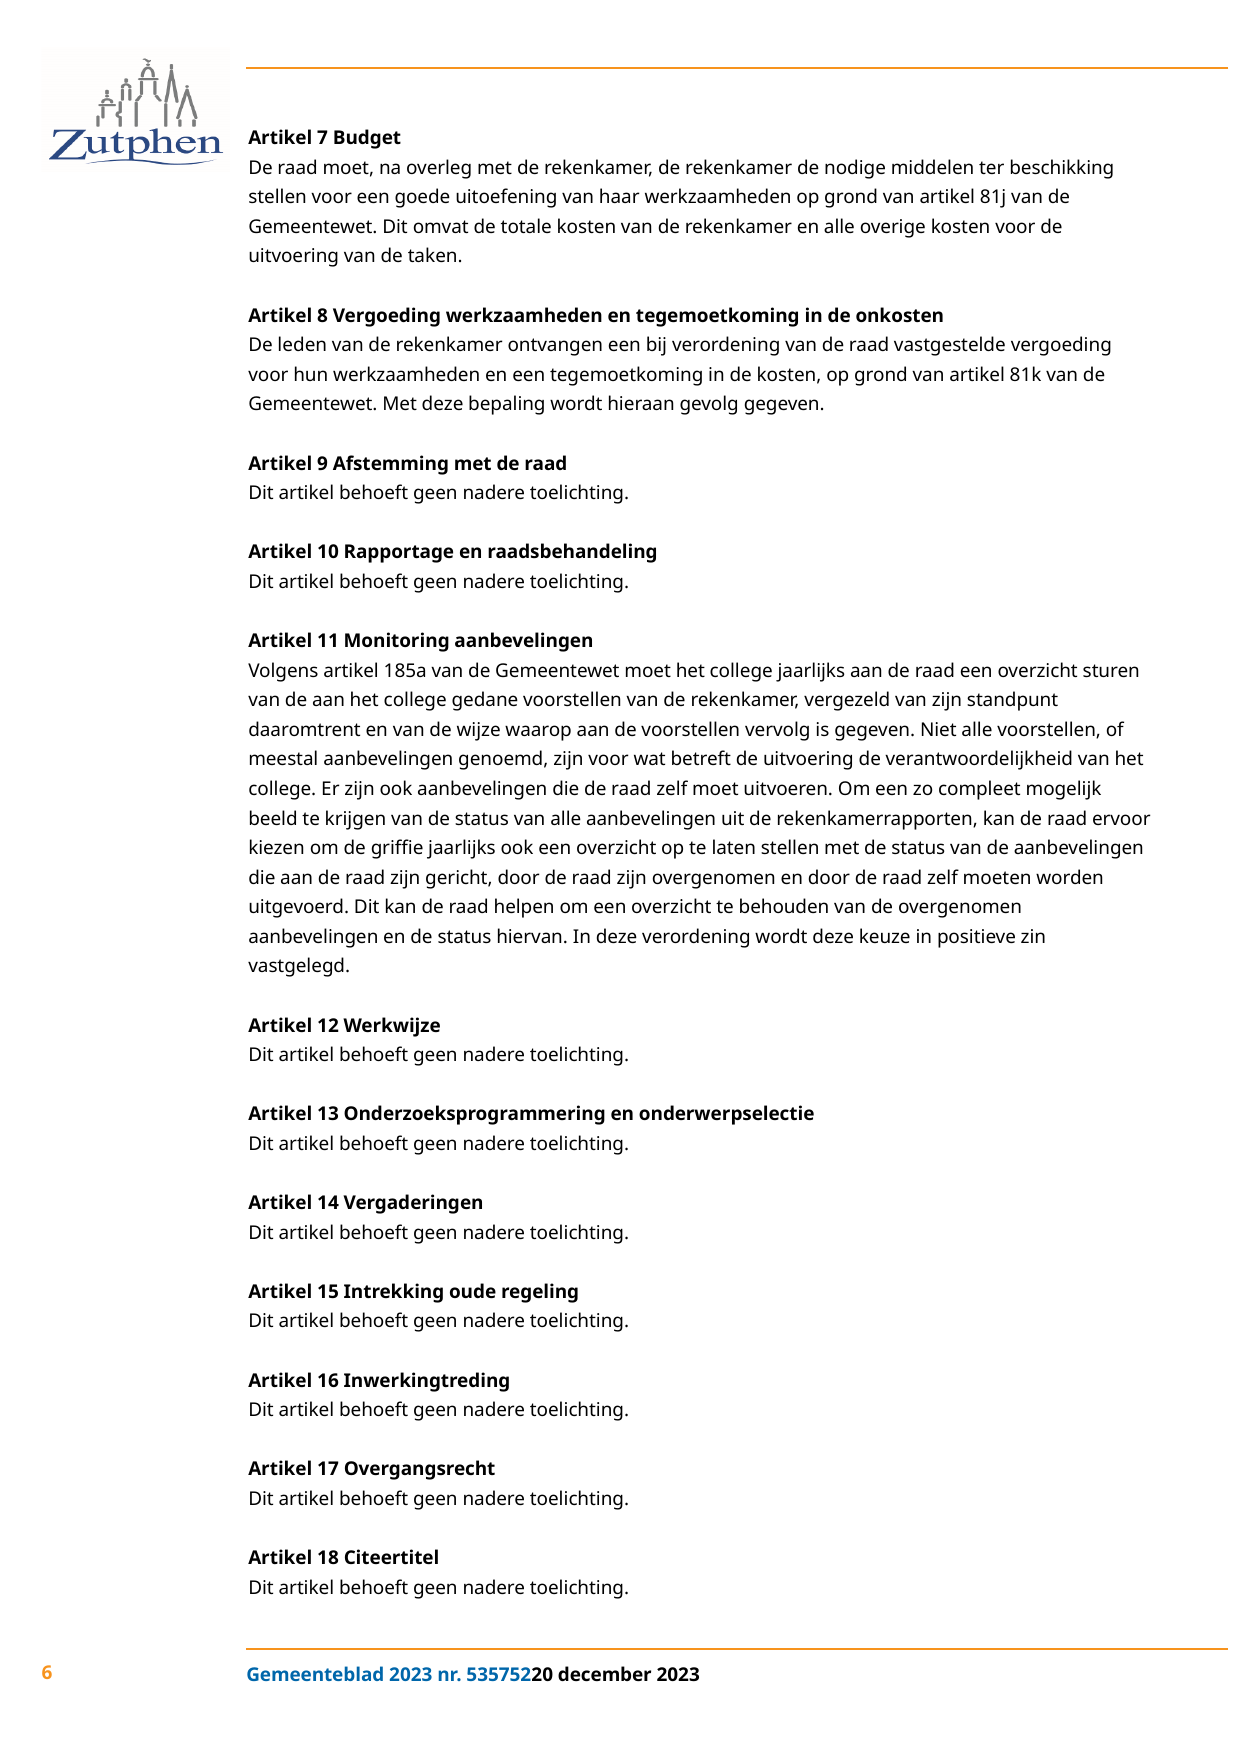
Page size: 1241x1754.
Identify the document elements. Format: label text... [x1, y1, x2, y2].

text Artikel 9 Afstemming met de raad [248, 450, 1152, 476]
text Dit artikel behoeft geen nadere toelichting. [248, 1219, 1152, 1245]
text Dit artikel behoeft geen nadere toelichting. [248, 1041, 1152, 1067]
text De raad moet, na overleg met de rekenkamer, de rekenkamer de nodige middelen ter beschikking stellen voor een goede uitoefening van haar werkzaamheden op grond van artikel 81j van de Gemeentewet. Dit omvat de totale kosten van de rekenkamer en alle overige kosten voor de uitvoering van de taken. [248, 154, 1152, 268]
text Artikel 8 Vergoeding werkzaamheden en tegemoetkoming in de onkosten [248, 302, 1152, 328]
text Artikel 13 Onderzoeksprogrammering en onderwerpselectie [248, 1101, 1152, 1126]
text Dit artikel behoeft geen nadere toelichting. [248, 568, 1152, 594]
text Artikel 12 Werkwijze [248, 1012, 1152, 1038]
text Dit artikel behoeft geen nadere toelichting. [248, 1574, 1152, 1600]
text Artikel 16 Inwerkingtreding [248, 1367, 1152, 1393]
text Dit artikel behoeft geen nadere toelichting. [248, 1130, 1152, 1156]
text Artikel 17 Overgangsrecht [248, 1456, 1152, 1481]
text Dit artikel behoeft geen nadere toelichting. [248, 1396, 1152, 1422]
text De leden van de rekenkamer ontvangen een bij verordening van de raad vastgestelde vergoeding voor hun werkzaamheden en een tegemoetkoming in de kosten, op grond van artikel 81k van de Gemeentewet. Met deze bepaling wordt hieraan gevolg gegeven. [248, 331, 1152, 416]
text Dit artikel behoeft geen nadere toelichting. [248, 1308, 1152, 1333]
picture [41, 47, 231, 172]
text Artikel 10 Rapportage en raadsbehandeling [248, 538, 1152, 564]
text Artikel 14 Vergaderingen [248, 1189, 1152, 1215]
text Dit artikel behoeft geen nadere toelichting. [248, 1485, 1152, 1511]
text Dit artikel behoeft geen nadere toelichting. [248, 479, 1152, 505]
text Artikel 18 Citeertitel [248, 1544, 1152, 1570]
text Volgens artikel 185a van de Gemeentewet moet het college jaarlijks aan de raad een overzicht sturen van de aan het college gedane voorstellen van de rekenkamer, vergezeld van zijn standpunt daaromtrent en van de wijze waarop aan de voorstellen vervolg is gegeven. Niet alle voorstellen, of meestal aanbevelingen genoemd, zijn voor wat betreft de uitvoering de verantwoordelijkheid van het college. Er zijn ook aanbevelingen die de raad zelf moet uitvoeren. Om een zo compleet mogelijk beeld te krijgen van de status van alle aanbevelingen uit de rekenkamerrapporten, kan de raad ervoor kiezen om de griffie jaarlijks ook een overzicht op te laten stellen met de status van de aanbevelingen die aan de raad zijn gericht, door de raad zijn overgenomen en door de raad zelf moeten worden uitgevoerd. Dit kan de raad helpen om een overzicht te behouden van de overgenomen aanbevelingen en de status hiervan. In deze verordening wordt deze keuze in positieve zin vastgelegd. [248, 657, 1152, 978]
text Artikel 15 Intrekking oude regeling [248, 1278, 1152, 1304]
text Artikel 11 Monitoring aanbevelingen [248, 627, 1152, 653]
text Artikel 7 Budget [248, 124, 1152, 150]
